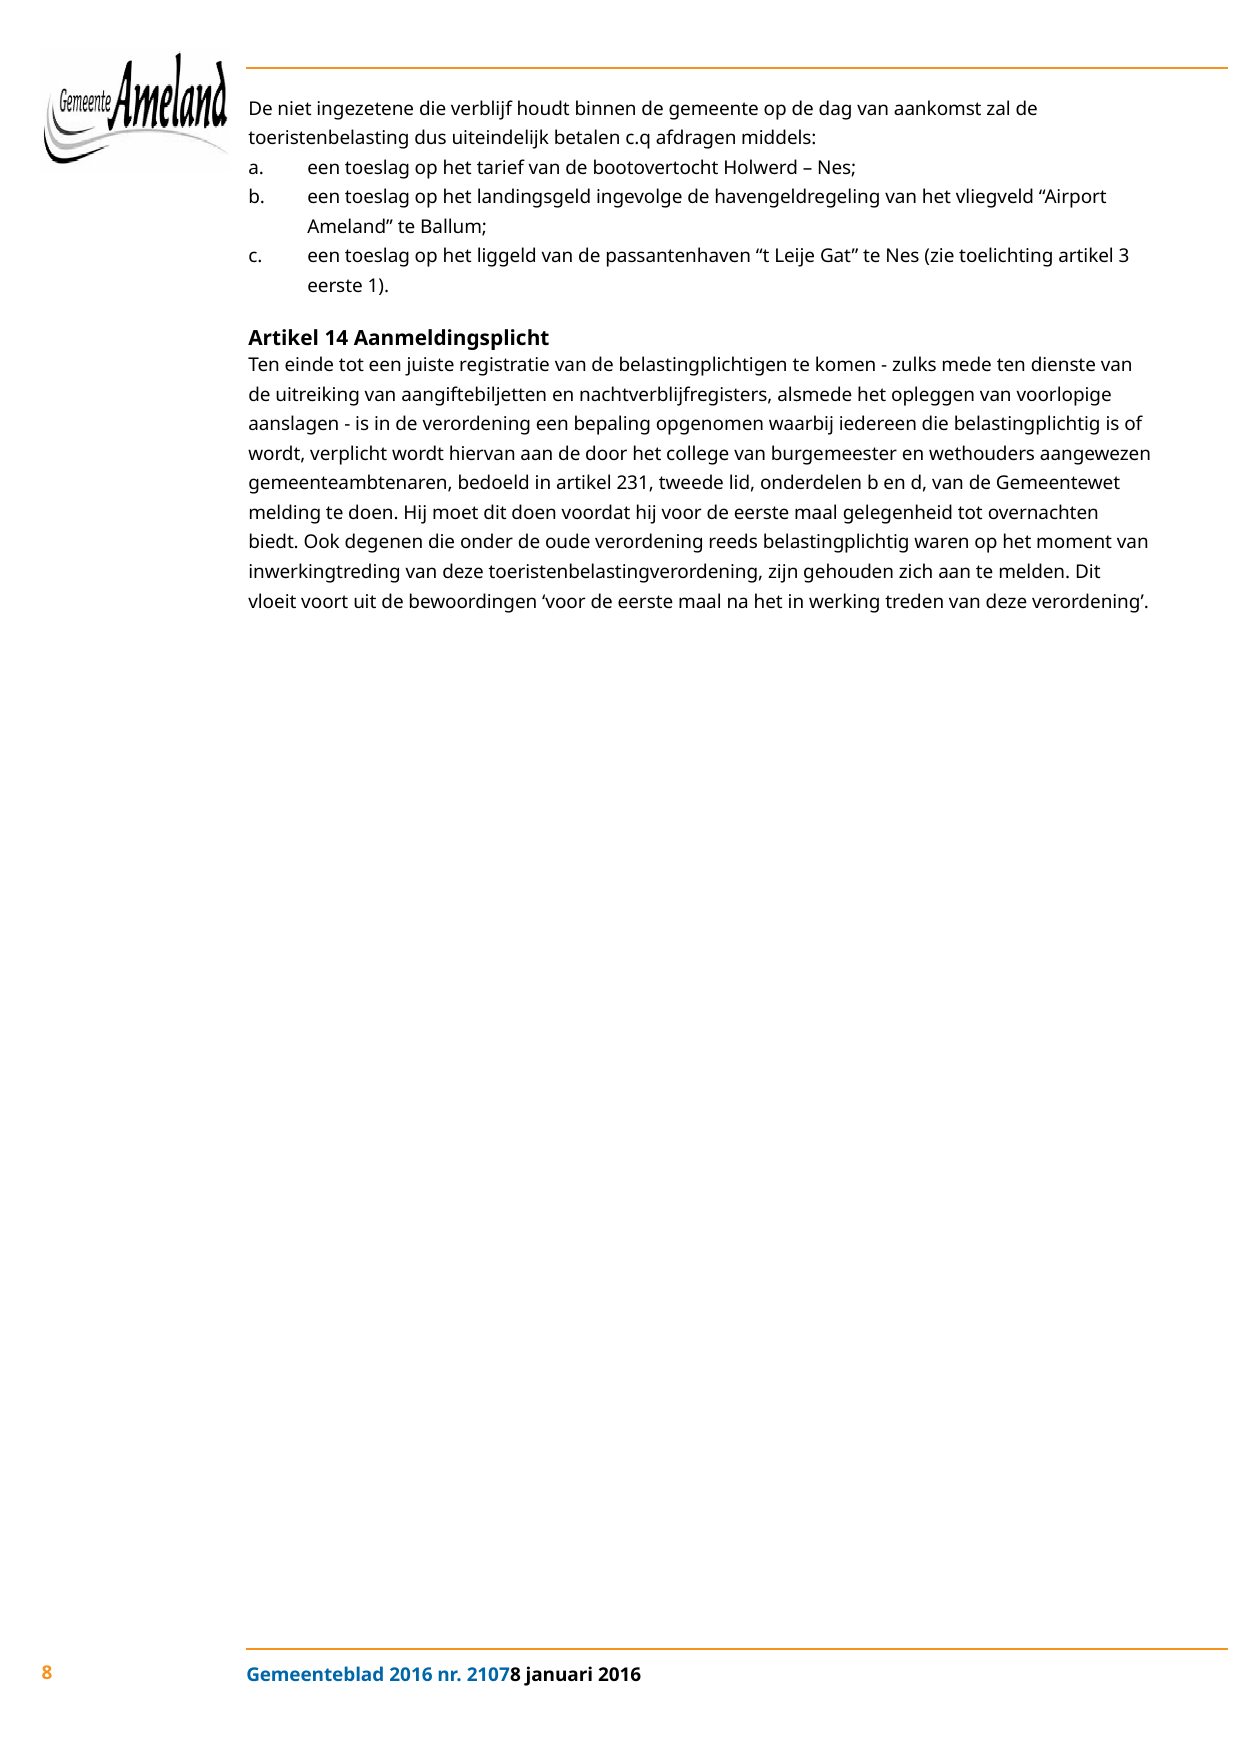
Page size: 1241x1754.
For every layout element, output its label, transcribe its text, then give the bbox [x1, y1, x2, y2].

text Ten einde tot een juiste registratie van de belastingplichtigen te komen - zulks mede ten dienste van de uitreiking van aangiftebiljetten en nachtverblijfregisters, alsmede het opleggen van voorlopige aanslagen - is in de verordening een bepaling opgenomen waarbij iedereen die belastingplichtig is of wordt, verplicht wordt hiervan aan de door het college van burgemeester en wethouders aangewezen gemeenteambtenaren, bedoeld in artikel 231, tweede lid, onderdelen b en d, van de Gemeentewet melding te doen. Hij moet dit doen voordat hij voor de eerste maal gelegenheid tot overnachten biedt. Ook degenen die onder de oude verordening reeds belastingplichtig waren op het moment van inwerkingtreding van deze toeristenbelastingverordening, zijn gehouden zich aan te melden. Dit vloeit voort uit de bewoordingen ‘voor de eerste maal na het in werking treden van deze verordening’. [248, 351, 1152, 613]
list een toeslag op het tarief van de bootovertocht Holwerd – Nes; [248, 154, 1152, 180]
text De niet ingezetene die verblijf houdt binnen de gemeente op de dag van aankomst zal de toeristenbelasting dus uiteindelijk betalen c.q afdragen middels: [248, 95, 1152, 150]
list een toeslag op het landingsgeld ingevolge de havengeldregeling van het vliegveld “Airport Ameland” te Ballum; [248, 183, 1152, 239]
text Artikel 14 Aanmeldingsplicht [248, 323, 1152, 351]
list een toeslag op het liggeld van de passantenhaven “t Leije Gat” te Nes (zie toelichting artikel 3 eerste 1). [248, 243, 1152, 298]
picture [41, 47, 231, 172]
